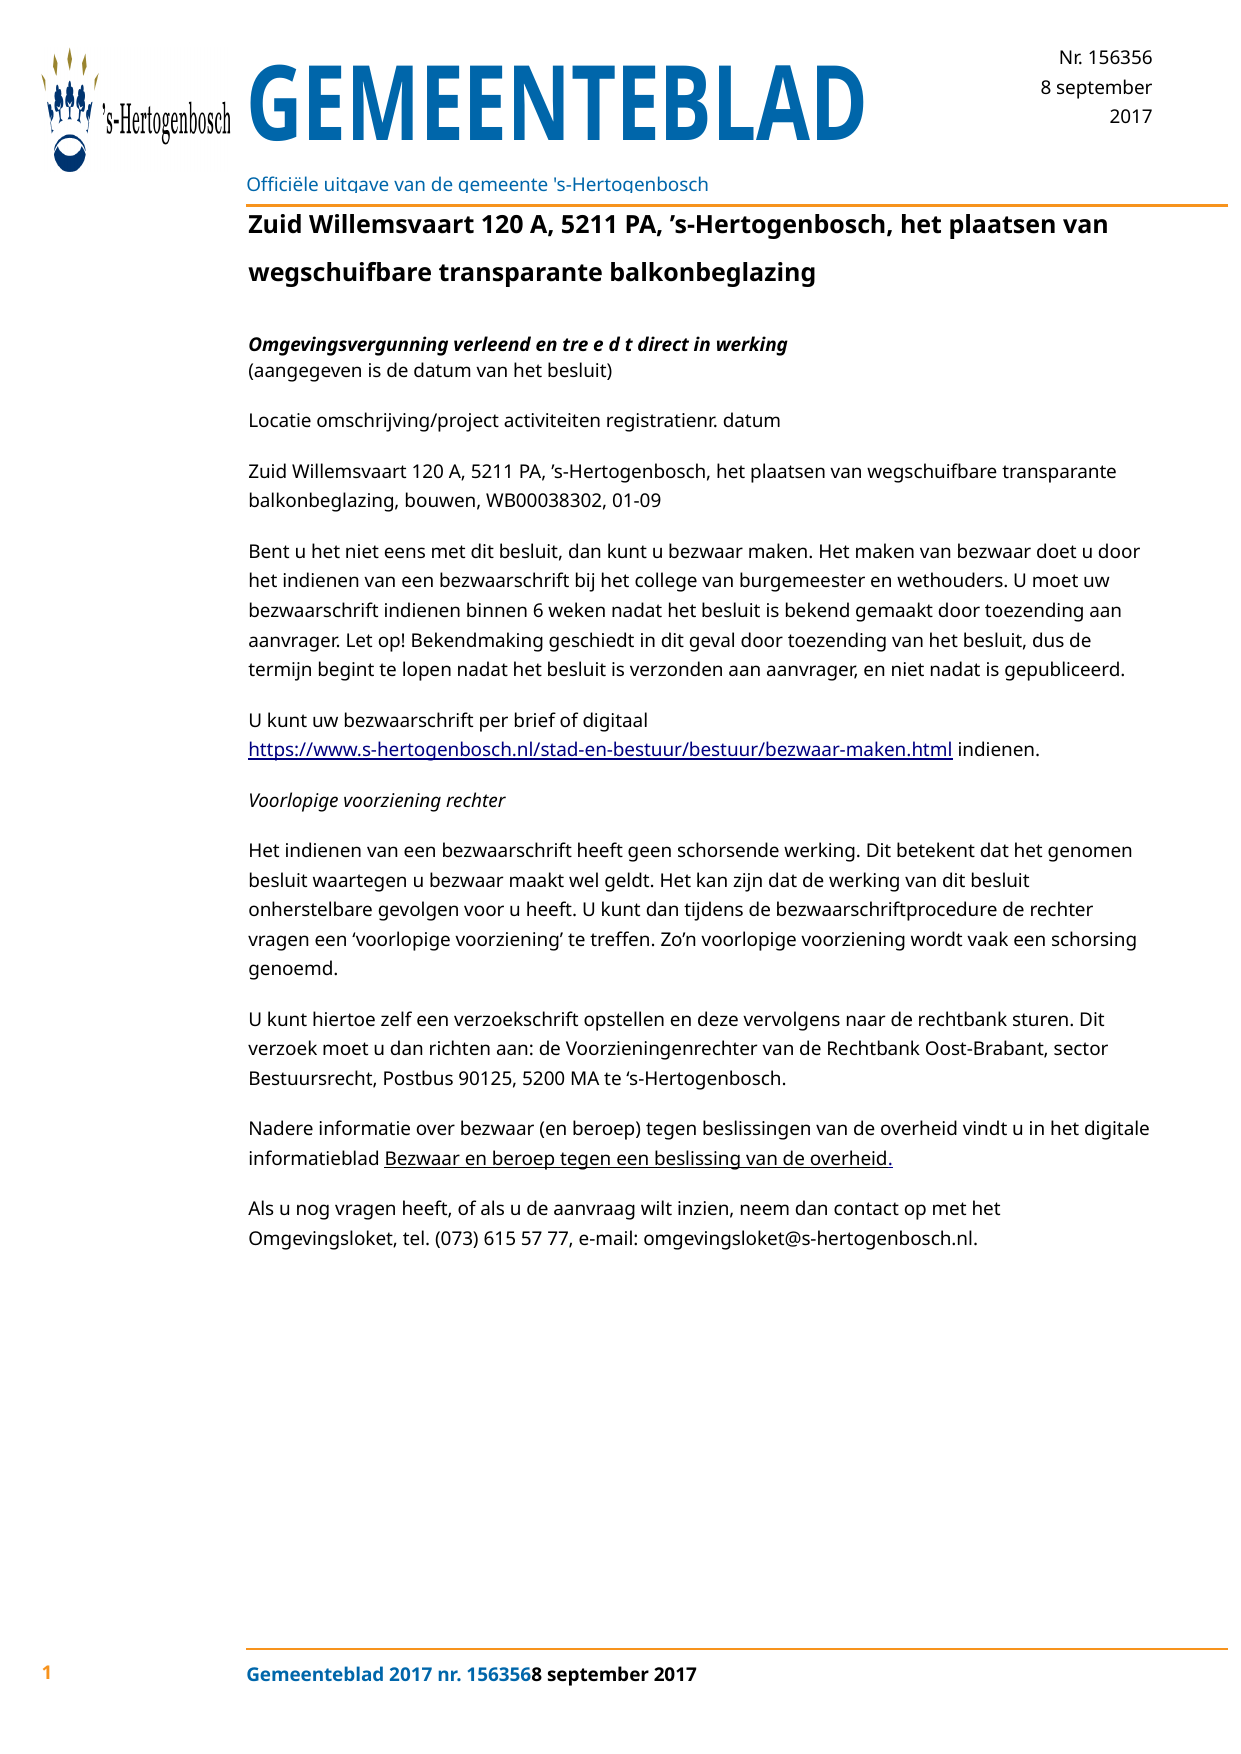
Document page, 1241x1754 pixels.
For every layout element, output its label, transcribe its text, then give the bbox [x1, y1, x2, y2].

text Bent u het niet eens met dit besluit, dan kunt u bezwaar maken. Het maken van bezwaar doet u door het indienen van een bezwaarschrift bij het college van burgemeester en wethouders. U moet uw bezwaarschrift indienen binnen 6 weken nadat het besluit is bekend gemaakt door toezending aan aanvrager. Let op! Bekendmaking geschiedt in dit geval door toezending van het besluit, dus de termijn begint te lopen nadat het besluit is verzonden aan aanvrager, en niet nadat is gepubliceerd. [248, 538, 1152, 682]
text Als u nog vragen heeft, of als u de aanvraag wilt inzien, neem dan contact op met het Omgevingsloket, tel. (073) 615 57 77, e-mail: omgevingsloket@s-hertogenbosch.nl. [248, 1196, 1152, 1251]
text Omgevingsvergunning verleend en tre e d t direct in werking [248, 331, 1152, 357]
text Nadere informatie over bezwaar (en beroep) tegen beslissingen van de overheid vindt u in het digitale informatieblad Bezwaar en beroep tegen een beslissing van de overheid. [248, 1116, 1152, 1171]
picture [41, 47, 231, 172]
text Zuid Willemsvaart 120 A, 5211 PA, ’s-Hertogenbosch, het plaatsen van wegschuifbare transparante balkonbeglazing [248, 207, 1152, 288]
text Voorlopige voorziening rechter [248, 787, 1152, 812]
text (aangegeven is de datum van het besluit) [248, 357, 1152, 383]
text U kunt uw bezwaarschrift per brief of digitaal https://www.s-hertogenbosch.nl/stad-en-bestuur/bestuur/bezwaar-maken.html indienen. [248, 707, 1152, 762]
text Het indienen van een bezwaarschrift heeft geen schorsende werking. Dit betekent dat het genomen besluit waartegen u bezwaar maakt wel geldt. Het kan zijn dat de werking van dit besluit onherstelbare gevolgen voor u heeft. U kunt dan tijdens de bezwaarschriftprocedure de rechter vragen een ‘voorlopige voorziening’ te treffen. Zo’n voorlopige voorziening wordt vaak een schorsing genoemd. [248, 837, 1152, 981]
text Zuid Willemsvaart 120 A, 5211 PA, ’s-Hertogenbosch, het plaatsen van wegschuifbare transparante balkonbeglazing, bouwen, WB00038302, 01-09 [248, 458, 1152, 513]
text Locatie omschrijving/project activiteiten registratienr. datum [248, 408, 1152, 433]
text U kunt hiertoe zelf een verzoekschrift opstellen en deze vervolgens naar de rechtbank sturen. Dit verzoek moet u dan richten aan: de Voorzieningenrechter van de Rechtbank Oost-Brabant, sector Bestuursrecht, Postbus 90125, 5200 MA te ‘s-Hertogenbosch. [248, 1006, 1152, 1091]
